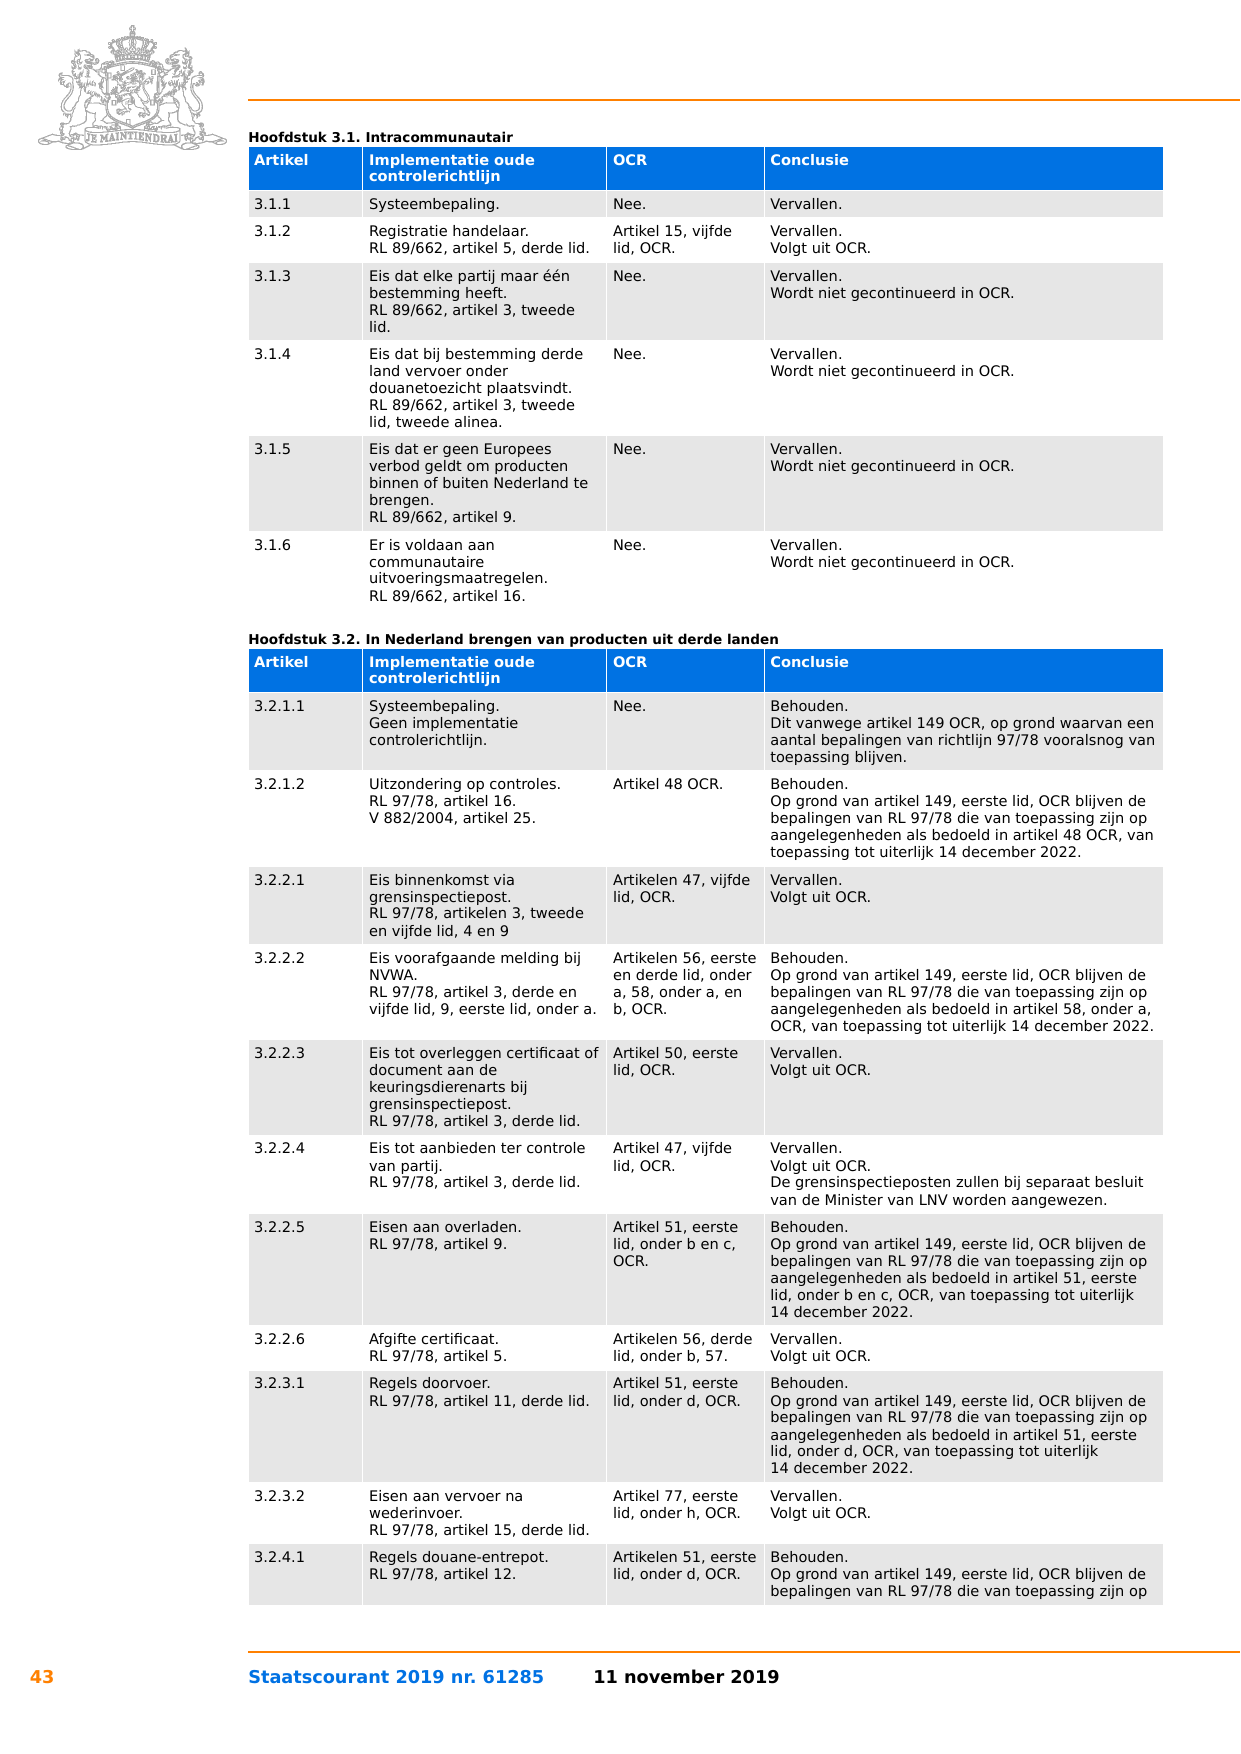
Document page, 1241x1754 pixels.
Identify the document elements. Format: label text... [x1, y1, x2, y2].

table_cell Eisen aan vervoer na wederinvoer. RL 97/78, artikel 15, derde lid. [363, 1483, 606, 1543]
table_cell Behouden. Op grond van artikel 149, eerste lid, OCR blijven de bepalingen van RL 97/78 die van toepassing zijn op aangelegenheden als bedoeld in artikel 51, eerste lid, onder d, OCR, van toepassing tot uiterlijk 14 december 2022. [765, 1371, 1163, 1482]
table_cell Afgifte certificaat. RL 97/78, artikel 5. [363, 1326, 606, 1370]
table_cell 3.2.2.6 [249, 1326, 362, 1370]
table_cell 3.2.3.2 [249, 1483, 362, 1543]
table_cell Nee. [607, 532, 764, 609]
table_cell Nee. [607, 693, 764, 770]
table_cell 3.1.2 [249, 219, 362, 262]
table_cell 3.2.2.5 [249, 1214, 362, 1325]
table_cell Artikel [249, 649, 362, 692]
table_cell Vervallen. Wordt niet gecontinueerd in OCR. [765, 532, 1163, 609]
table_cell Vervallen. Volgt uit OCR. [765, 1040, 1163, 1135]
table_cell Uitzondering op controles. RL 97/78, artikel 16. V 882/2004, artikel 25. [363, 771, 606, 866]
table_cell Nee. [607, 191, 764, 217]
table_cell 3.2.3.1 [249, 1371, 362, 1482]
table_cell Behouden. Op grond van artikel 149, eerste lid, OCR blijven de bepalingen van RL 97/78 die van toepassing zijn op aangelegenheden als bedoeld in artikel 51, eerste lid, onder b en c, OCR, van toepassing tot uiterlijk 14 december 2022. [765, 1214, 1163, 1325]
table_cell Registratie handelaar. RL 89/662, artikel 5, derde lid. [363, 219, 606, 262]
table_header Hoofdstuk 3.1. Intracommunautair [248, 130, 1163, 146]
table_cell Nee. [607, 263, 764, 340]
table_cell Artikelen 56, derde lid, onder b, 57. [607, 1326, 764, 1370]
table_cell Implementatie oude controlerichtlijn [363, 649, 606, 692]
table_cell 3.2.2.4 [249, 1136, 362, 1213]
table_cell Vervallen. Wordt niet gecontinueerd in OCR. [765, 341, 1163, 435]
table_cell Nee. [607, 341, 764, 435]
table_cell Behouden. Dit vanwege artikel 149 OCR, op grond waarvan een aantal bepalingen van richtlijn 97/78 vooralsnog van toepassing blijven. [765, 693, 1163, 770]
table_cell 3.2.2.1 [249, 867, 362, 944]
table_cell Vervallen. Wordt niet gecontinueerd in OCR. [765, 436, 1163, 531]
table_cell Vervallen. Volgt uit OCR. [765, 1483, 1163, 1543]
table_cell Behouden. Op grond van artikel 149, eerste lid, OCR blijven de bepalingen van RL 97/78 die van toepassing zijn op aangelegenheden als bedoeld in artikel 48 OCR, van toepassing tot uiterlijk 14 december 2022. [765, 771, 1163, 866]
table_header Hoofdstuk 3.2. In Nederland brengen van producten uit derde landen [248, 632, 1163, 648]
table_cell Implementatie oude controlerichtlijn [363, 147, 606, 190]
table_cell Artikelen 47, vijfde lid, OCR. [607, 867, 764, 944]
table_cell 3.2.1.1 [249, 693, 362, 770]
table_cell Conclusie [765, 649, 1163, 692]
table_cell Regels doorvoer. RL 97/78, artikel 11, derde lid. [363, 1371, 606, 1482]
table_cell Eis dat elke partij maar één bestemming heeft. RL 89/662, artikel 3, tweede lid. [363, 263, 606, 340]
picture [38, 25, 227, 150]
table_cell Artikel [249, 147, 362, 190]
table_cell Conclusie [765, 147, 1163, 190]
table_cell Behouden. Op grond van artikel 149, eerste lid, OCR blijven de bepalingen van RL 97/78 die van toepassing zijn op aangelegenheden als bedoeld in artikel 58, onder a, OCR, van toepassing tot uiterlijk 14 december 2022. [765, 945, 1163, 1039]
table_cell Vervallen. [765, 191, 1163, 217]
table_cell Eis voorafgaande melding bij NVWA. RL 97/78, artikel 3, derde en vijfde lid, 9, eerste lid, onder a. [363, 945, 606, 1039]
table_cell Vervallen. Volgt uit OCR. [765, 1326, 1163, 1370]
table_cell 3.1.5 [249, 436, 362, 531]
table_cell OCR [607, 147, 764, 190]
table_cell Artikelen 51, eerste lid, onder d, OCR. [607, 1544, 764, 1605]
table_cell 3.1.1 [249, 191, 362, 217]
table_cell Eis dat er geen Europees verbod geldt om producten binnen of buiten Nederland te brengen. RL 89/662, artikel 9. [363, 436, 606, 531]
table_cell Vervallen. Volgt uit OCR. De grensinspectieposten zullen bij separaat besluit van de Minister van LNV worden aangewezen. [765, 1136, 1163, 1213]
table_cell Vervallen. Volgt uit OCR. [765, 867, 1163, 944]
table_cell Eis binnenkomst via grensinspectiepost. RL 97/78, artikelen 3, tweede en vijfde lid, 4 en 9 [363, 867, 606, 944]
table_cell Artikel 51, eerste lid, onder d, OCR. [607, 1371, 764, 1482]
table_cell 3.1.6 [249, 532, 362, 609]
table_cell Eisen aan overladen. RL 97/78, artikel 9. [363, 1214, 606, 1325]
table_cell Artikel 47, vijfde lid, OCR. [607, 1136, 764, 1213]
table_cell Er is voldaan aan communautaire uitvoeringsmaatregelen. RL 89/662, artikel 16. [363, 532, 606, 609]
table_cell Systeembepaling. [363, 191, 606, 217]
table_cell Artikelen 56, eerste en derde lid, onder a, 58, onder a, en b, OCR. [607, 945, 764, 1039]
table_cell 3.2.2.2 [249, 945, 362, 1039]
table_cell 3.1.4 [249, 341, 362, 435]
table_cell Vervallen. Wordt niet gecontinueerd in OCR. [765, 263, 1163, 340]
table_cell Vervallen. Volgt uit OCR. [765, 219, 1163, 262]
table_cell Systeembepaling. Geen implementatie controlerichtlijn. [363, 693, 606, 770]
table_cell Eis tot overleggen certificaat of document aan de keuringsdierenarts bij grensinspectiepost. RL 97/78, artikel 3, derde lid. [363, 1040, 606, 1135]
table_cell Artikel 77, eerste lid, onder h, OCR. [607, 1483, 764, 1543]
table_cell Artikel 15, vijfde lid, OCR. [607, 219, 764, 262]
table_cell 3.2.2.3 [249, 1040, 362, 1135]
table_cell Artikel 50, eerste lid, OCR. [607, 1040, 764, 1135]
table_cell Eis dat bij bestemming derde land vervoer onder douanetoezicht plaatsvindt. RL 89/662, artikel 3, tweede lid, tweede alinea. [363, 341, 606, 435]
table_cell Regels douane-entrepot. RL 97/78, artikel 12. [363, 1544, 606, 1605]
table_cell 3.2.4.1 [249, 1544, 362, 1605]
table_cell Artikel 48 OCR. [607, 771, 764, 866]
table_cell 3.2.1.2 [249, 771, 362, 866]
table_cell OCR [607, 649, 764, 692]
table_cell Behouden. Op grond van artikel 149, eerste lid, OCR blijven de bepalingen van RL 97/78 die van toepassing zijn op [765, 1544, 1163, 1605]
table_cell 3.1.3 [249, 263, 362, 340]
table_cell Eis tot aanbieden ter controle van partij. RL 97/78, artikel 3, derde lid. [363, 1136, 606, 1213]
table_cell Nee. [607, 436, 764, 531]
table_cell Artikel 51, eerste lid, onder b en c, OCR. [607, 1214, 764, 1325]
